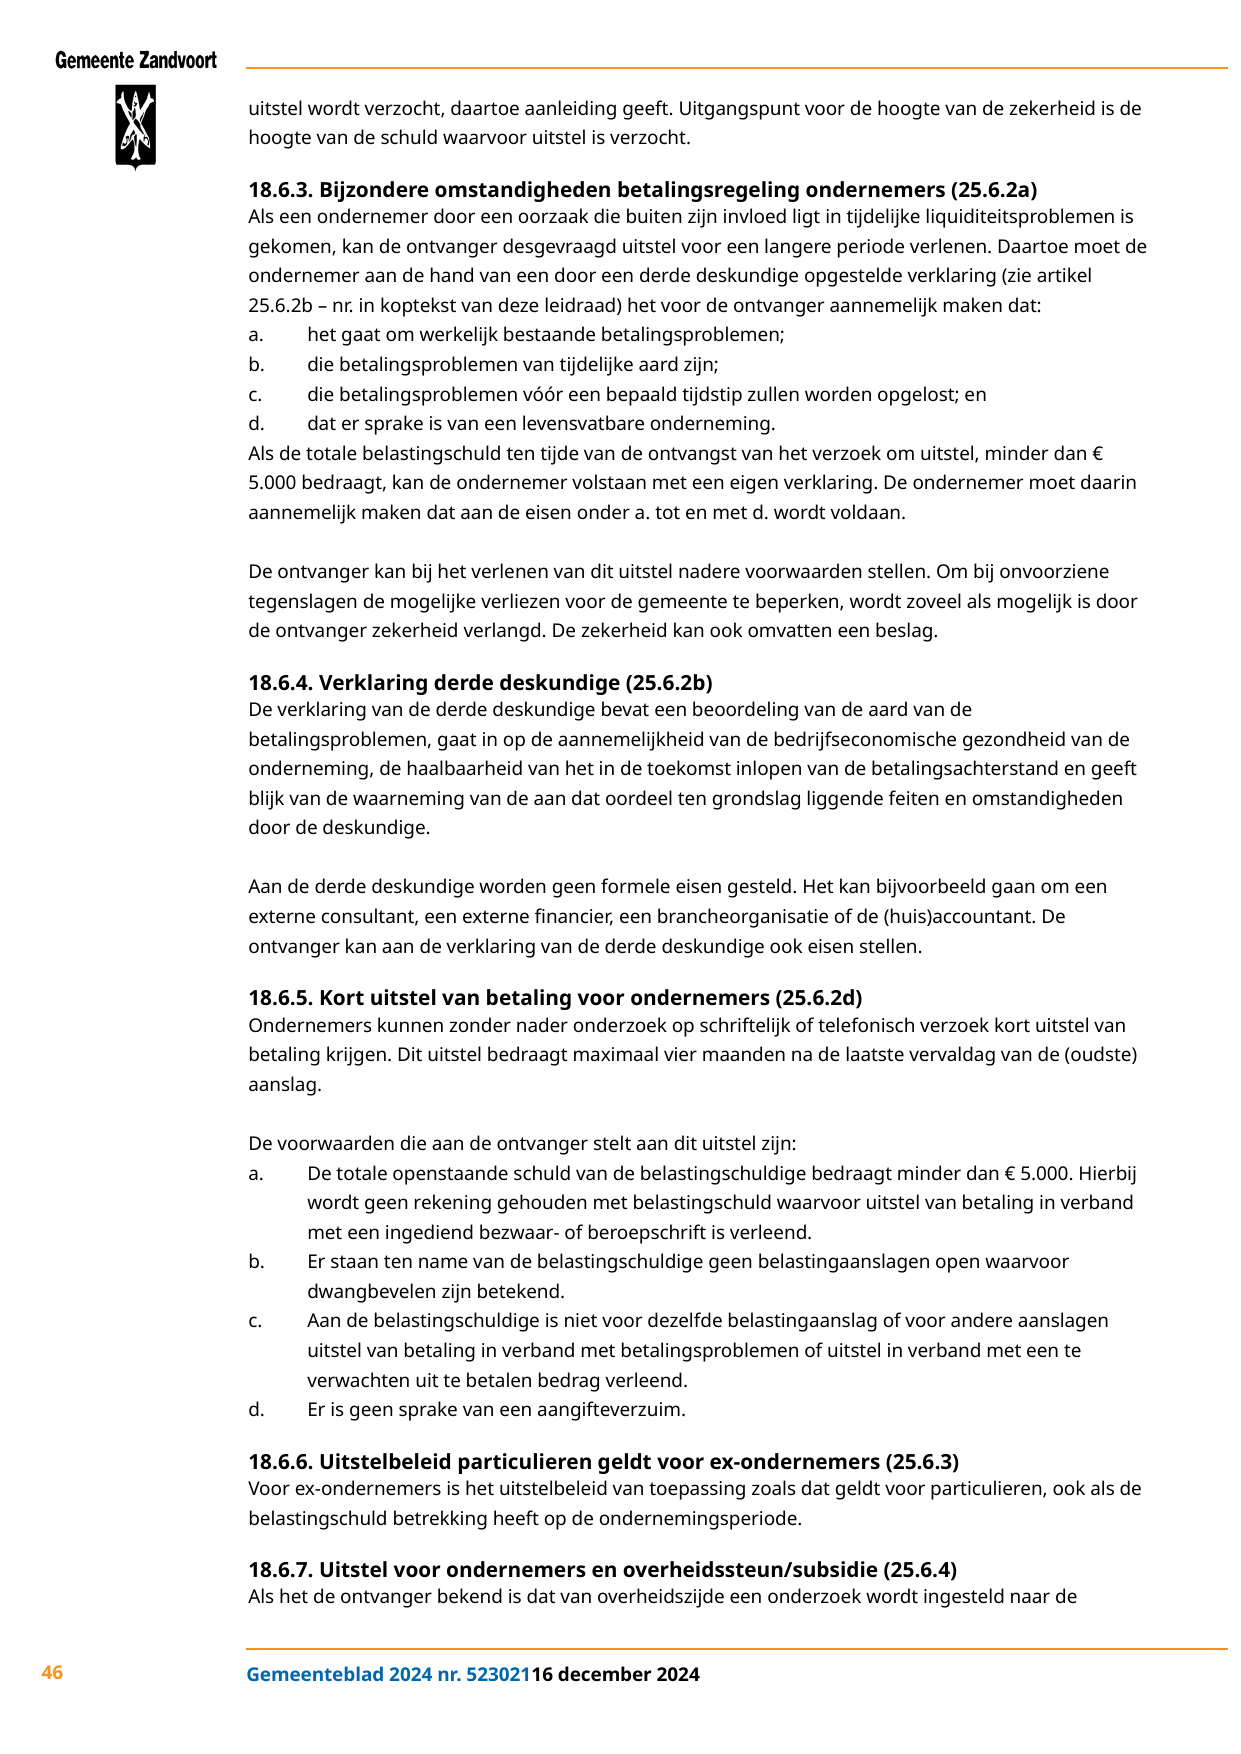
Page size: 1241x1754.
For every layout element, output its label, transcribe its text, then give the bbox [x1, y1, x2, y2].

text uitstel wordt verzocht, daartoe aanleiding geeft. Uitgangspunt voor de hoogte van de zekerheid is de hoogte van de schuld waarvoor uitstel is verzocht. [248, 95, 1152, 150]
text De voorwaarden die aan de ontvanger stelt aan dit uitstel zijn: [248, 1130, 1152, 1156]
text 18.6.4. Verklaring derde deskundige (25.6.2b) [248, 668, 1152, 696]
list De totale openstaande schuld van de belastingschuldige bedraagt minder dan € 5.000. Hierbij wordt geen rekening gehouden met belastingschuld waarvoor uitstel van betaling in verband met een ingediend bezwaar- of beroepschrift is verleend. [248, 1160, 1152, 1244]
list Aan de belastingschuldige is niet voor dezelfde belastingaanslag of voor andere aanslagen uitstel van betaling in verband met betalingsproblemen of uitstel in verband met een te verwachten uit te betalen bedrag verleend. [248, 1308, 1152, 1392]
text De verklaring van de derde deskundige bevat een beoordeling van de aard van de betalingsproblemen, gaat in op de aannemelijkheid van de bedrijfseconomische gezondheid van de onderneming, de haalbaarheid van het in de toekomst inlopen van de betalingsachterstand en geeft blijk van de waarneming van de aan dat oordeel ten grondslag liggende feiten en omstandigheden door de deskundige. [248, 696, 1152, 840]
list die betalingsproblemen vóór een bepaald tijdstip zullen worden opgelost; en [248, 381, 1152, 406]
text 18.6.7. Uitstel voor ondernemers en overheidssteun/subsidie (25.6.4) [248, 1555, 1152, 1584]
text 18.6.5. Kort uitstel van betaling voor ondernemers (25.6.2d) [248, 983, 1152, 1012]
text Ondernemers kunnen zonder nader onderzoek op schriftelijk of telefonisch verzoek kort uitstel van betaling krijgen. Dit uitstel bedraagt maximaal vier maanden na de laatste vervaldag van de (oudste) aanslag. [248, 1012, 1152, 1097]
text 18.6.3. Bijzondere omstandigheden betalingsregeling ondernemers (25.6.2a) [248, 175, 1152, 203]
list Er is geen sprake van een aangifteverzuim. [248, 1396, 1152, 1422]
text Als de totale belastingschuld ten tijde van de ontvangst van het verzoek om uitstel, minder dan € 5.000 bedraagt, kan de ondernemer volstaan met een eigen verklaring. De ondernemer moet daarin aannemelijk maken dat aan de eisen onder a. tot en met d. wordt voldaan. [248, 440, 1152, 525]
list Er staan ten name van de belastingschuldige geen belastingaanslagen open waarvoor dwangbevelen zijn betekend. [248, 1248, 1152, 1304]
text Als een ondernemer door een oorzaak die buiten zijn invloed ligt in tijdelijke liquiditeitsproblemen is gekomen, kan de ontvanger desgevraagd uitstel voor een langere periode verlenen. Daartoe moet de ondernemer aan de hand van een door een derde deskundige opgestelde verklaring (zie artikel 25.6.2b – nr. in koptekst van deze leidraad) het voor de ontvanger aannemelijk maken dat: [248, 203, 1152, 318]
text Voor ex-ondernemers is het uitstelbeleid van toepassing zoals dat geldt voor particulieren, ook als de belastingschuld betrekking heeft op de ondernemingsperiode. [248, 1475, 1152, 1531]
text Als het de ontvanger bekend is dat van overheidszijde een onderzoek wordt ingesteld naar de [248, 1584, 1152, 1609]
picture [41, 47, 231, 172]
text 18.6.6. Uitstelbeleid particulieren geldt voor ex-ondernemers (25.6.3) [248, 1447, 1152, 1475]
text Aan de derde deskundige worden geen formele eisen gesteld. Het kan bijvoorbeeld gaan om een externe consultant, een externe financier, een brancheorganisatie of de (huis)accountant. De ontvanger kan aan de verklaring van de derde deskundige ook eisen stellen. [248, 874, 1152, 959]
list het gaat om werkelijk bestaande betalingsproblemen; [248, 322, 1152, 347]
list dat er sprake is van een levensvatbare onderneming. [248, 410, 1152, 436]
list die betalingsproblemen van tijdelijke aard zijn; [248, 351, 1152, 377]
text De ontvanger kan bij het verlenen van dit uitstel nadere voorwaarden stellen. Om bij onvoorziene tegenslagen de mogelijke verliezen voor de gemeente te beperken, wordt zoveel als mogelijk is door de ontvanger zekerheid verlangd. De zekerheid kan ook omvatten een beslag. [248, 558, 1152, 643]
